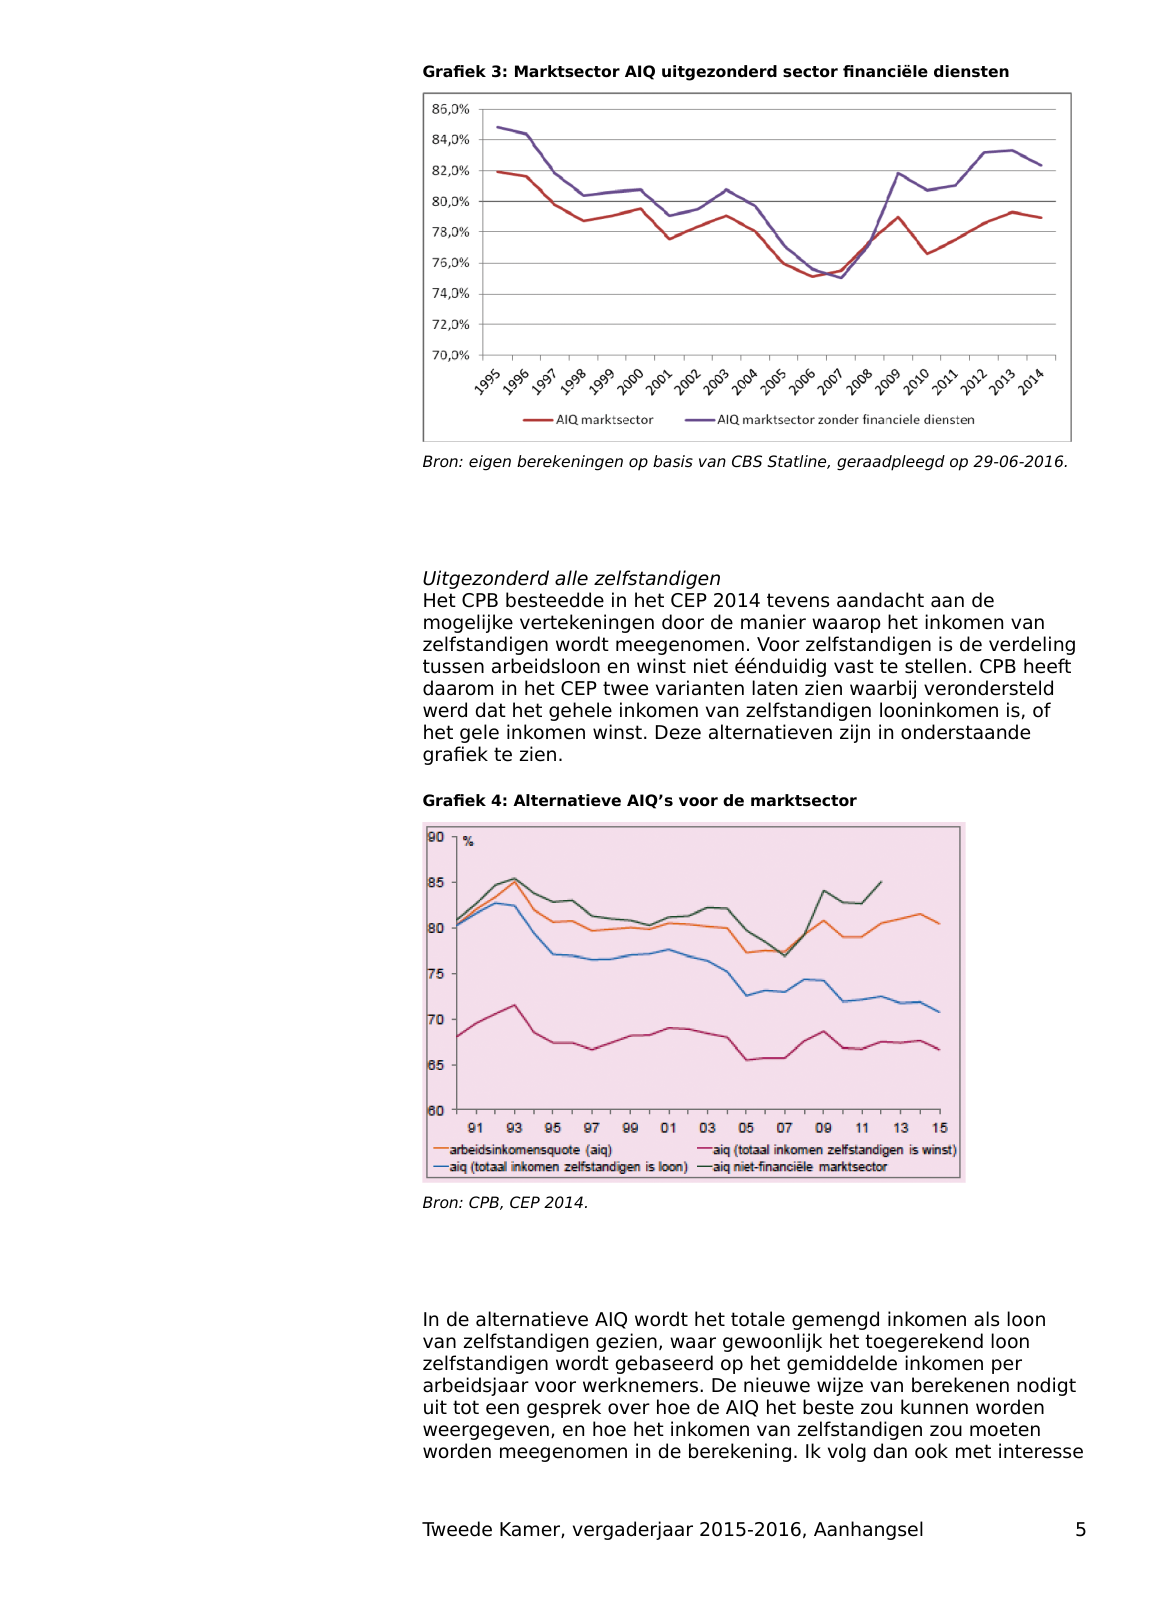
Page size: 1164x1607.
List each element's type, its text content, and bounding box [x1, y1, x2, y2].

picture [422, 822, 966, 1183]
text Uitgezonderd alle zelfstandigen [422, 568, 1087, 590]
text Het CPB besteedde in het CEP 2014 tevens aandacht aan de mogelijke vertekeningen door de manier waarop het inkomen van zelfstandigen wordt meegenomen. Voor zelfstandigen is de verdeling tussen arbeidsloon en winst niet éénduidig vast te stellen. CPB heeft daarom in het CEP twee varianten laten zien waarbij verondersteld werd dat het gehele inkomen van zelfstandigen looninkomen is, of het gele inkomen winst. Deze alternatieven zijn in onderstaande grafiek te zien. [422, 590, 1087, 766]
text Grafiek 3: Marktsector AIQ uitgezonderd sector financiële diensten [422, 63, 1072, 81]
text In de alternatieve AIQ wordt het totale gemengd inkomen als loon van zelfstandigen gezien, waar gewoonlijk het toegerekend loon zelfstandigen wordt gebaseerd op het gemiddelde inkomen per arbeidsjaar voor werknemers. De nieuwe wijze van berekenen nodigt uit tot een gesprek over hoe de AIQ het beste zou kunnen worden weergegeven, en hoe het inkomen van zelfstandigen zou moeten worden meegenomen in de berekening. Ik volg dan ook met interesse [422, 1309, 1087, 1463]
picture [422, 92, 1072, 442]
text Grafiek 4: Alternatieve AIQ’s voor de marktsector [422, 792, 966, 810]
text Bron: CPB, CEP 2014. [422, 1194, 966, 1212]
text Bron: eigen berekeningen op basis van CBS Statline, geraadpleegd op 29-06-2016. [422, 453, 1072, 471]
